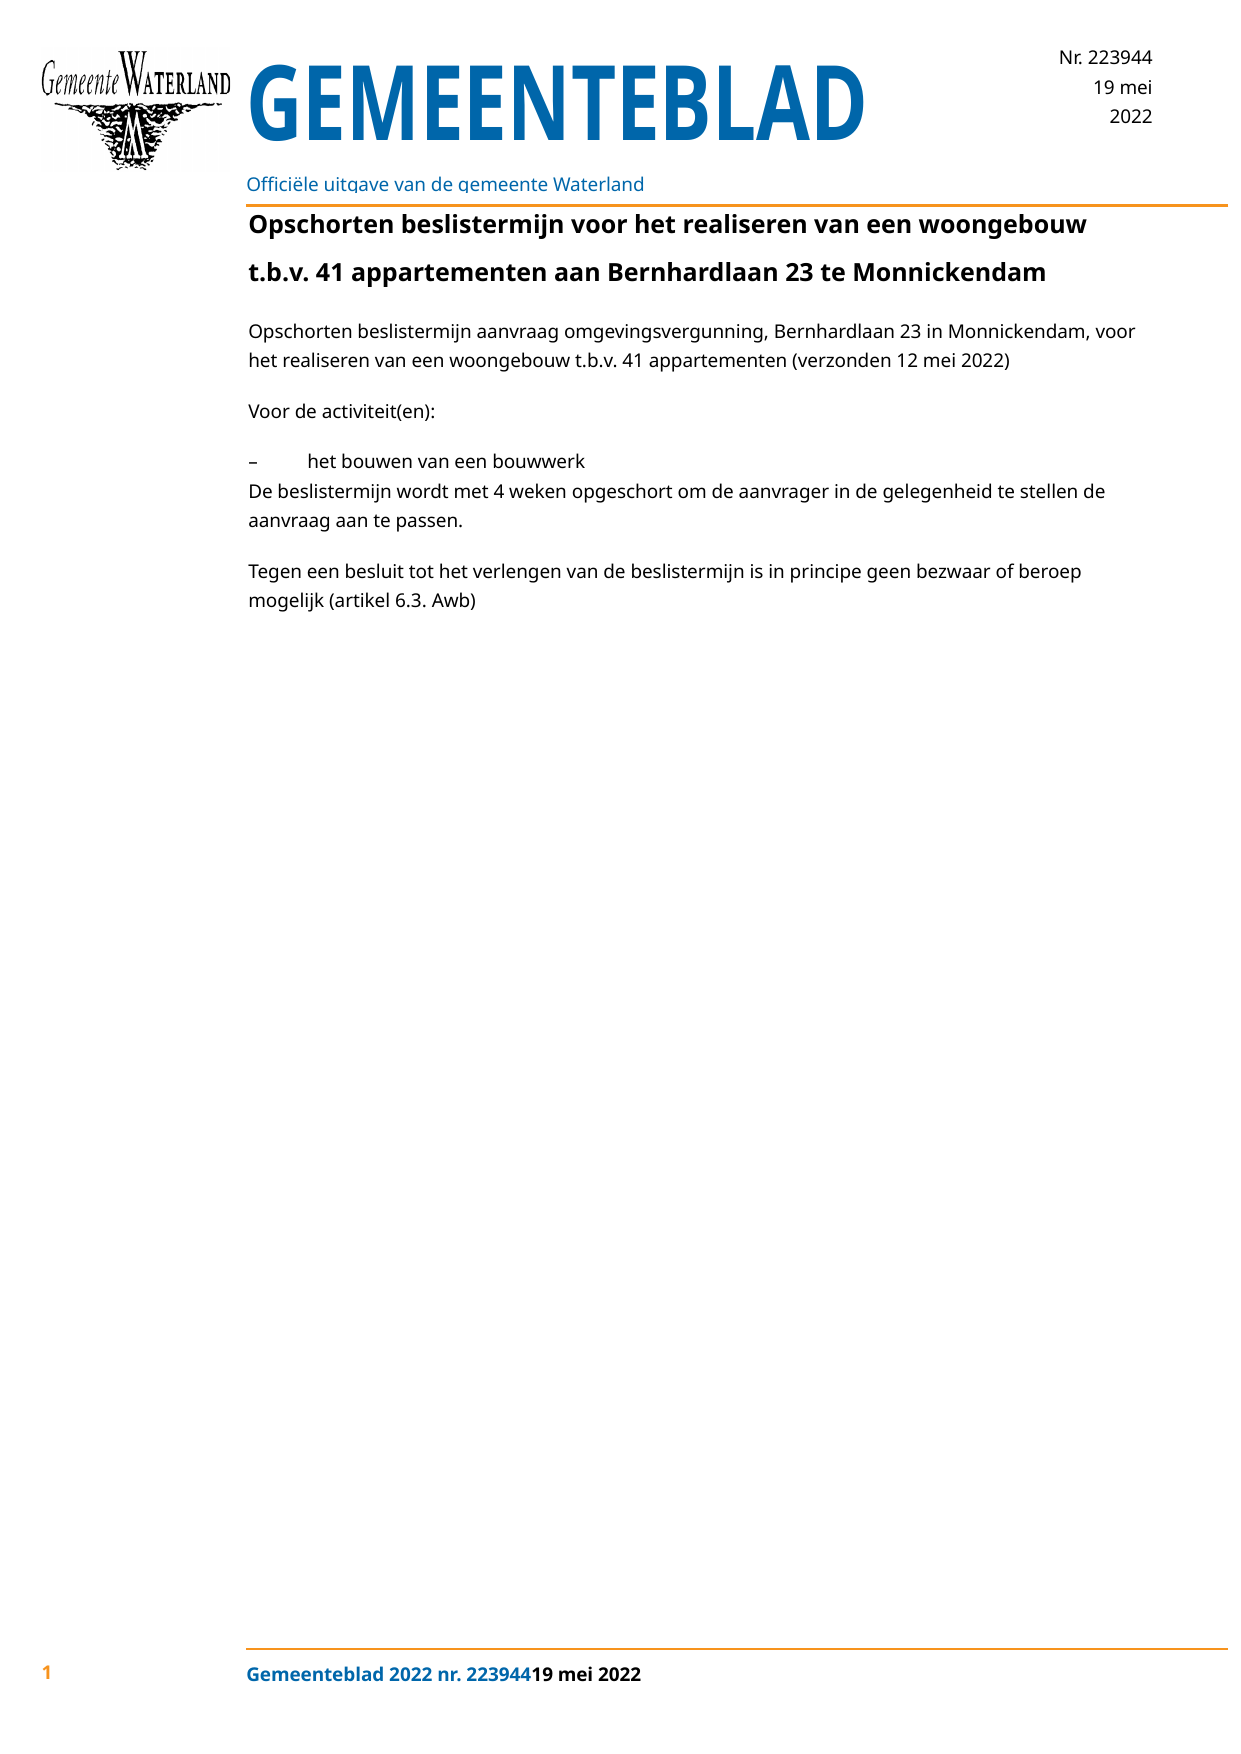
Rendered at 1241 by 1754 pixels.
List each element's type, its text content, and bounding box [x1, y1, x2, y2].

picture [41, 47, 231, 172]
text Tegen een besluit tot het verlengen van de beslistermijn is in principe geen bezwaar of beroep mogelijk (artikel 6.3. Awb) [248, 558, 1152, 613]
text De beslistermijn wordt met 4 weken opgeschort om de aanvrager in de gelegenheid te stellen de aanvraag aan te passen. [248, 478, 1152, 533]
text Opschorten beslistermijn voor het realiseren van een woongebouw t.b.v. 41 appartementen aan Bernhardlaan 23 te Monnickendam [248, 207, 1152, 288]
text Opschorten beslistermijn aanvraag omgevingsvergunning, Bernhardlaan 23 in Monnickendam, voor het realiseren van een woongebouw t.b.v. 41 appartementen (verzonden 12 mei 2022) [248, 318, 1152, 373]
text Voor de activiteit(en): [248, 398, 1152, 424]
list het bouwen van een bouwwerk [248, 448, 1152, 474]
